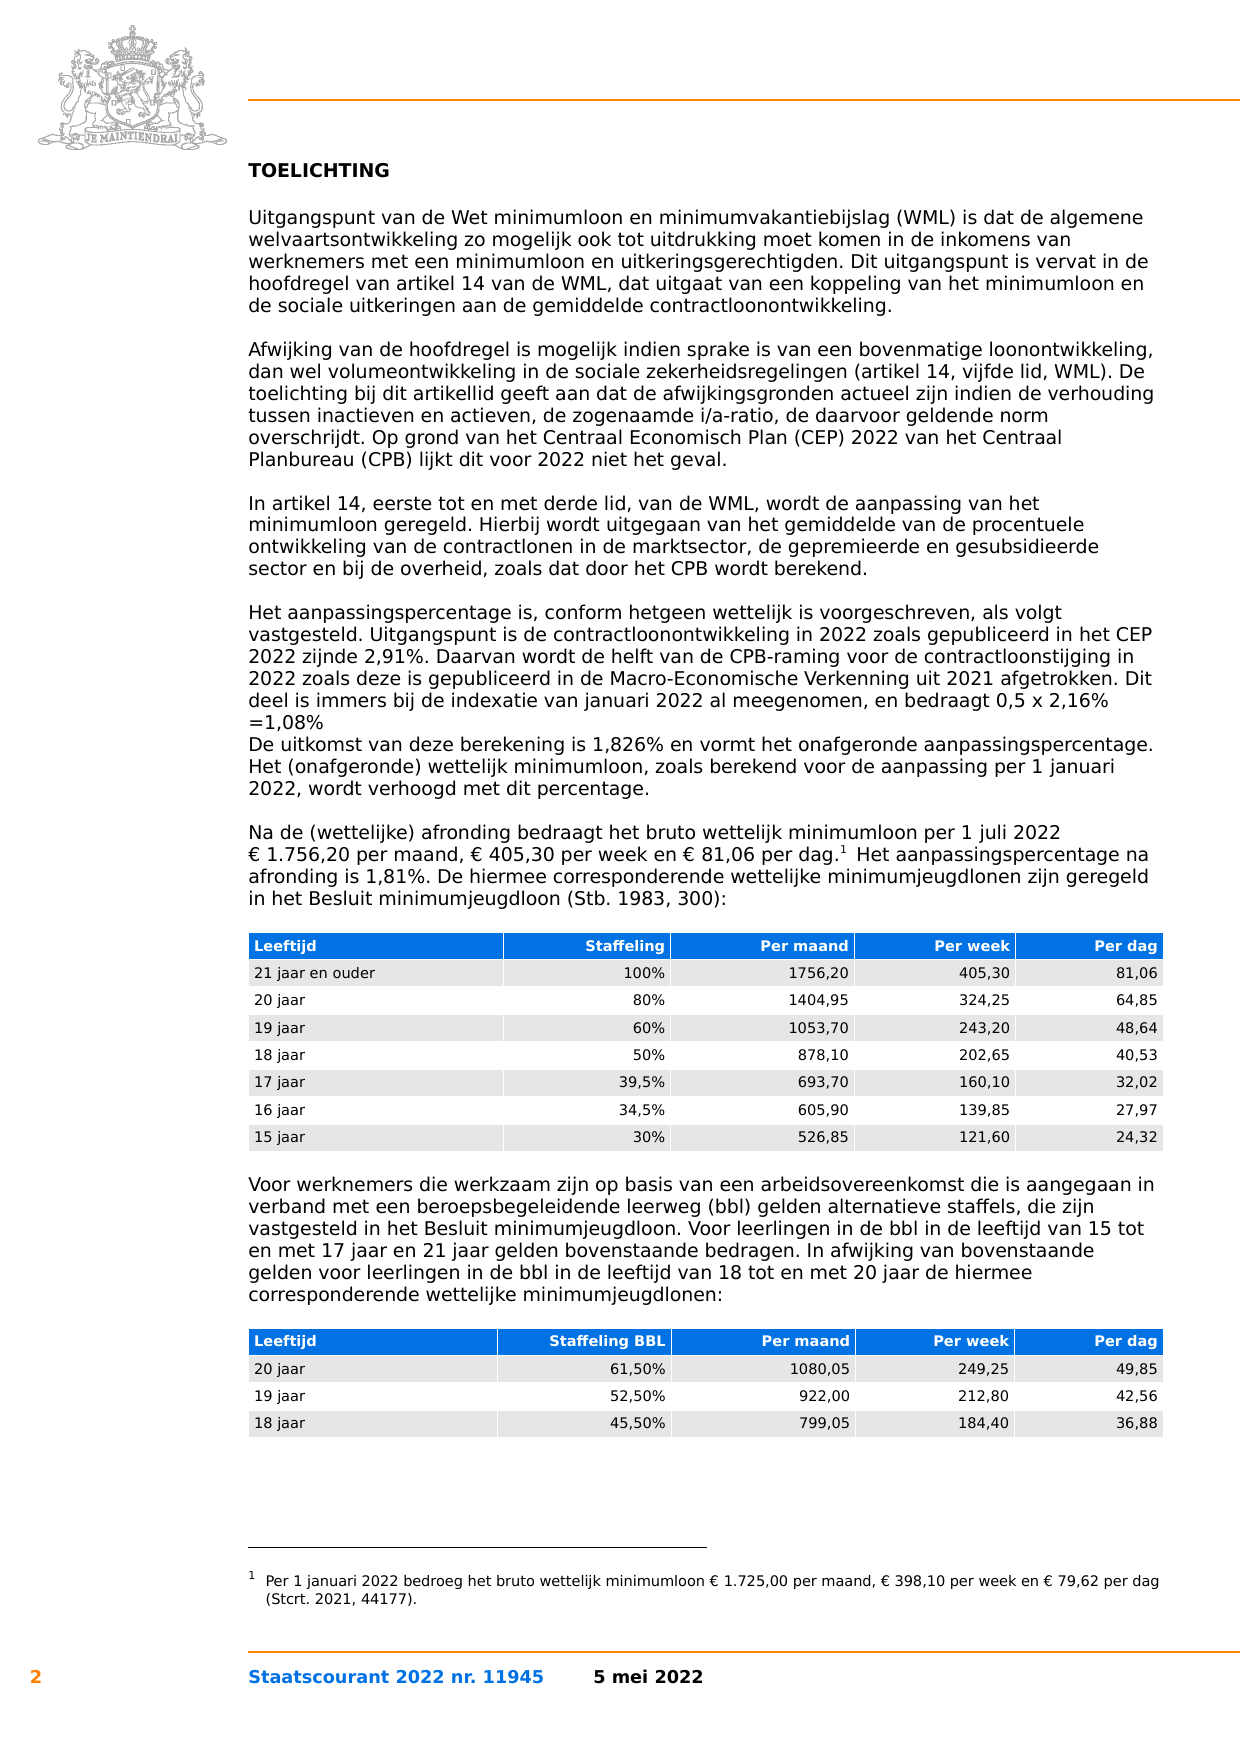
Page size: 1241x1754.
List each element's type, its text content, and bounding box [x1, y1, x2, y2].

table_cell 19 jaar [249, 1383, 497, 1410]
table_header Per week [856, 1329, 1014, 1355]
table_cell 202,65 [855, 1042, 1015, 1069]
table_cell 36,88 [1015, 1411, 1163, 1437]
table_cell 212,80 [856, 1383, 1014, 1410]
table_cell 160,10 [855, 1070, 1015, 1096]
table_cell 49,85 [1015, 1356, 1163, 1382]
table_cell 30% [504, 1125, 670, 1151]
table_header Per dag [1016, 933, 1163, 959]
table_cell 20 jaar [249, 1356, 497, 1382]
table_cell 1756,20 [671, 960, 854, 986]
text Het aanpassingspercentage is, conform hetgeen wettelijk is voorgeschreven, als volgt vastgesteld. Uitgangspunt is de contractloonontwikkeling in 2022 zoals gepubliceerd in het CEP 2022 zijnde 2,91%. Daarvan wordt de helft van de CPB-raming voor de contractloonstijging in 2022 zoals deze is gepubliceerd in de Macro-Economische Verkenning uit 2021 afgetrokken. Dit deel is immers bij de indexatie van januari 2022 al meegenomen, en bedraagt 0,5 x 2,16% =1,08% [248, 602, 1163, 734]
table_cell 48,64 [1016, 1015, 1163, 1041]
table_cell 42,56 [1015, 1383, 1163, 1410]
table_cell 526,85 [671, 1125, 854, 1151]
subtitle TOELICHTING [248, 160, 1163, 182]
table_cell 39,5% [504, 1070, 670, 1096]
table_cell 19 jaar [249, 1015, 503, 1041]
table_cell 32,02 [1016, 1070, 1163, 1096]
table_header Per dag [1015, 1329, 1163, 1355]
table_cell 1080,05 [672, 1356, 855, 1382]
text De uitkomst van deze berekening is 1,826% en vormt het onafgeronde aanpassingspercentage. Het (onafgeronde) wettelijk minimumloon, zoals berekend voor de aanpassing per 1 januari 2022, wordt verhoogd met dit percentage. [248, 734, 1163, 800]
table_header Per maand [672, 1329, 855, 1355]
table_cell 80% [504, 988, 670, 1014]
table_header Leeftijd [249, 1329, 497, 1355]
table_cell 17 jaar [249, 1070, 503, 1096]
table_cell 100% [504, 960, 670, 986]
table_cell 40,53 [1016, 1042, 1163, 1069]
table_cell 50% [504, 1042, 670, 1069]
table_cell 605,90 [671, 1097, 854, 1123]
table_cell 121,60 [855, 1125, 1015, 1151]
table_cell 61,50% [498, 1356, 671, 1382]
table_cell 21 jaar en ouder [249, 960, 503, 986]
table_cell 16 jaar [249, 1097, 503, 1123]
text Na de (wettelijke) afronding bedraagt het bruto wettelijk minimumloon per 1 juli 2022 € 1.756,20 per maand, € 405,30 per week en € 81,06 per dag. Het aanpassingspercentage na afronding is 1,81%. De hiermee corresponderende wettelijke minimumjeugdlonen zijn geregeld in het Besluit minimumjeugdloon (Stb. 1983, 300): [248, 822, 1163, 910]
table_cell 184,40 [856, 1411, 1014, 1437]
table_cell 693,70 [671, 1070, 854, 1096]
table_header Per week [855, 933, 1015, 959]
table_header Staffeling BBL [498, 1329, 671, 1355]
table_cell 27,97 [1016, 1097, 1163, 1123]
table_cell 405,30 [855, 960, 1015, 986]
table_cell 878,10 [671, 1042, 854, 1069]
table_cell 81,06 [1016, 960, 1163, 986]
table_cell 20 jaar [249, 988, 503, 1014]
table_cell 18 jaar [249, 1411, 497, 1437]
text In artikel 14, eerste tot en met derde lid, van de WML, wordt de aanpassing van het minimumloon geregeld. Hierbij wordt uitgegaan van het gemiddelde van de procentuele ontwikkeling van de contractlonen in de marktsector, de gepremieerde en gesubsidieerde sector en bij de overheid, zoals dat door het CPB wordt berekend. [248, 492, 1163, 580]
table_cell 249,25 [856, 1356, 1014, 1382]
table_header Staffeling [504, 933, 670, 959]
picture [38, 25, 227, 150]
table_cell 1053,70 [671, 1015, 854, 1041]
table_cell 18 jaar [249, 1042, 503, 1069]
table_cell 34,5% [504, 1097, 670, 1123]
table_cell 243,20 [855, 1015, 1015, 1041]
table_header Per maand [671, 933, 854, 959]
table_cell 52,50% [498, 1383, 671, 1410]
text Uitgangspunt van de Wet minimumloon en minimumvakantiebijslag (WML) is dat de algemene welvaartsontwikkeling zo mogelijk ook tot uitdrukking moet komen in de inkomens van werknemers met een minimumloon en uitkeringsgerechtigden. Dit uitgangspunt is vervat in de hoofdregel van artikel 14 van de WML, dat uitgaat van een koppeling van het minimumloon en de sociale uitkeringen aan de gemiddelde contractloonontwikkeling. [248, 207, 1163, 317]
table_cell 45,50% [498, 1411, 671, 1437]
text Afwijking van de hoofdregel is mogelijk indien sprake is van een bovenmatige loonontwikkeling, dan wel volumeontwikkeling in de sociale zekerheidsregelingen (artikel 14, vijfde lid, WML). De toelichting bij dit artikellid geeft aan dat de afwijkingsgronden actueel zijn indien de verhouding tussen inactieven en actieven, de zogenaamde i/a-ratio, de daarvoor geldende norm overschrijdt. Op grond van het Centraal Economisch Plan (CEP) 2022 van het Centraal Planbureau (CPB) lijkt dit voor 2022 niet het geval. [248, 339, 1163, 471]
table_cell 922,00 [672, 1383, 855, 1410]
text Voor werknemers die werkzaam zijn op basis van een arbeidsovereenkomst die is aangegaan in verband met een beroepsbegeleidende leerweg (bbl) gelden alternatieve staffels, die zijn vastgesteld in het Besluit minimumjeugdloon. Voor leerlingen in de bbl in de leeftijd van 15 tot en met 17 jaar en 21 jaar gelden bovenstaande bedragen. In afwijking van bovenstaande gelden voor leerlingen in de bbl in de leeftijd van 18 tot en met 20 jaar de hiermee corresponderende wettelijke minimumjeugdlonen: [248, 1174, 1163, 1306]
table_cell 1404,95 [671, 988, 854, 1014]
table_cell 324,25 [855, 988, 1015, 1014]
table_cell 24,32 [1016, 1125, 1163, 1151]
text Per 1 januari 2022 bedroeg het bruto wettelijk minimumloon € 1.725,00 per maand, € 398,10 per week en € 79,62 per dag (Stcrt. 2021, 44177). [248, 1569, 1163, 1608]
table_cell 139,85 [855, 1097, 1015, 1123]
table_header Leeftijd [249, 933, 503, 959]
table_cell 64,85 [1016, 988, 1163, 1014]
table_cell 799,05 [672, 1411, 855, 1437]
table_cell 60% [504, 1015, 670, 1041]
table_cell 15 jaar [249, 1125, 503, 1151]
